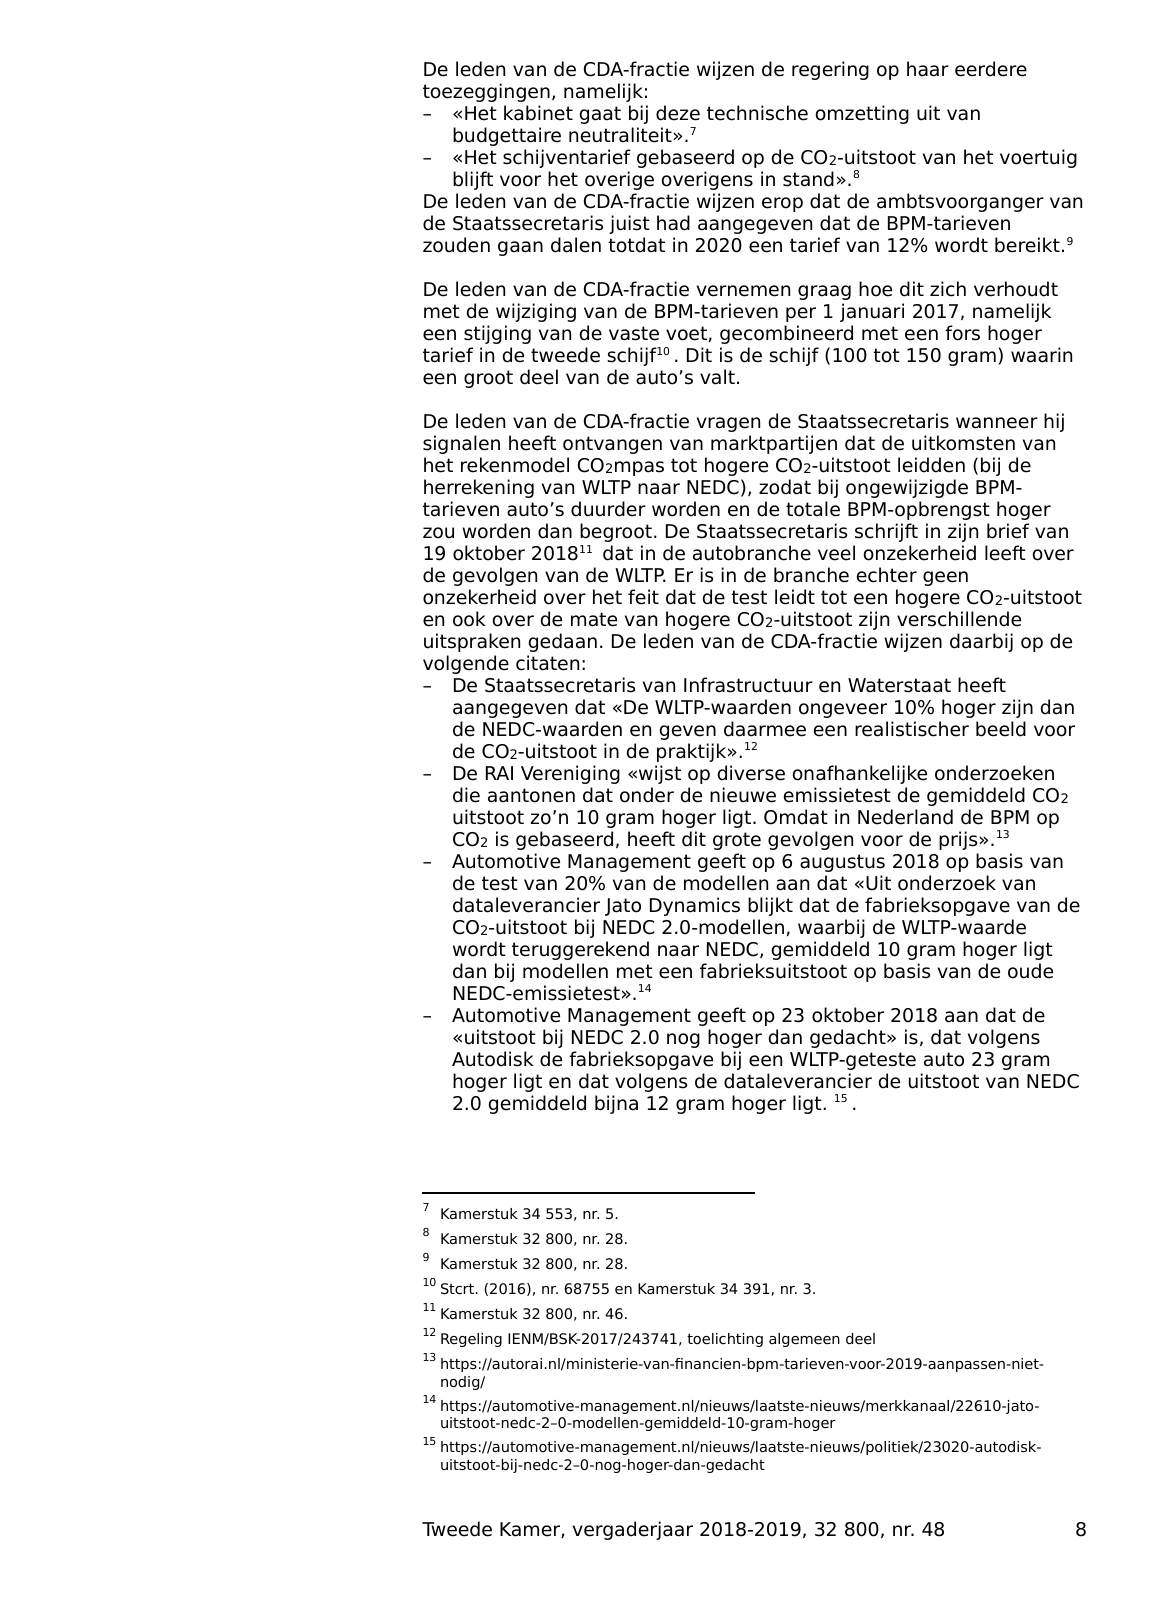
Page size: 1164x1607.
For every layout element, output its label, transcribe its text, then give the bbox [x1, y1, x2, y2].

text – Automotive Management geeft op 6 augustus 2018 op basis van de test van 20% van de modellen aan dat «Uit onderzoek van dataleverancier Jato Dynamics blijkt dat de fabrieksopgave van de CO2-uitstoot bij NEDC 2.0-modellen, waarbij de WLTP-waarde wordt teruggerekend naar NEDC, gemiddeld 10 gram hoger ligt dan bij modellen met een fabrieksuitstoot op basis van de oude NEDC-emissietest». [422, 851, 1087, 1004]
text https://autorai.nl/ministerie-van-financien-bpm-tarieven-voor-2019-aanpassen-niet-nodig/ [422, 1352, 1087, 1391]
text https://automotive-management.nl/nieuws/laatste-nieuws/politiek/23020-autodisk-uitstoot-bij-nedc-2–0-nog-hoger-dan-gedacht [422, 1435, 1087, 1474]
text De leden van de CDA-fractie vernemen graag hoe dit zich verhoudt met de wijziging van de BPM-tarieven per 1 januari 2017, namelijk een stijging van de vaste voet, gecombineerd met een fors hoger tarief in de tweede schijf. Dit is de schijf (100 tot 150 gram) waarin een groot deel van de auto’s valt. [422, 279, 1087, 389]
text – Automotive Management geeft op 23 oktober 2018 aan dat de «uitstoot bij NEDC 2.0 nog hoger dan gedacht» is, dat volgens Autodisk de fabrieksopgave bij een WLTP-geteste auto 23 gram hoger ligt en dat volgens de dataleverancier de uitstoot van NEDC 2.0 gemiddeld bijna 12 gram hoger ligt. . [422, 1004, 1087, 1114]
text De leden van de CDA-fractie wijzen erop dat de ambtsvoorganger van de Staatssecretaris juist had aangegeven dat de BPM-tarieven zouden gaan dalen totdat in 2020 een tarief van 12% wordt bereikt. [422, 191, 1087, 257]
text – De RAI Vereniging «wijst op diverse onafhankelijke onderzoeken die aantonen dat onder de nieuwe emissietest de gemiddeld CO2 uitstoot zo’n 10 gram hoger ligt. Omdat in Nederland de BPM op CO2 is gebaseerd, heeft dit grote gevolgen voor de prijs». [422, 763, 1087, 851]
text – «Het kabinet gaat bij deze technische omzetting uit van budgettaire neutraliteit». [422, 103, 1087, 147]
text Kamerstuk 34 553, nr. 5. [422, 1202, 1087, 1224]
text Kamerstuk 32 800, nr. 28. [422, 1227, 1087, 1249]
text Kamerstuk 32 800, nr. 46. [422, 1302, 1087, 1324]
text Stcrt. (2016), nr. 68755 en Kamerstuk 34 391, nr. 3. [422, 1277, 1087, 1299]
text – De Staatssecretaris van Infrastructuur en Waterstaat heeft aangegeven dat «De WLTP-waarden ongeveer 10% hoger zijn dan de NEDC-waarden en geven daarmee een realistischer beeld voor de CO2-uitstoot in de praktijk». [422, 675, 1087, 763]
text De leden van de CDA-fractie vragen de Staatssecretaris wanneer hij signalen heeft ontvangen van marktpartijen dat de uitkomsten van het rekenmodel CO2mpas tot hogere CO2-uitstoot leidden (bij de herrekening van WLTP naar NEDC), zodat bij ongewijzigde BPM-tarieven auto’s duurder worden en de totale BPM-opbrengst hoger zou worden dan begroot. De Staatssecretaris schrijft in zijn brief van 19 oktober 2018 dat in de autobranche veel onzekerheid leeft over de gevolgen van de WLTP. Er is in de branche echter geen onzekerheid over het feit dat de test leidt tot een hogere CO2-uitstoot en ook over de mate van hogere CO2-uitstoot zijn verschillende uitspraken gedaan. De leden van de CDA-fractie wijzen daarbij op de volgende citaten: [422, 411, 1087, 675]
text Regeling IENM/BSK-2017/243741, toelichting algemeen deel [422, 1327, 1087, 1349]
text De leden van de CDA-fractie wijzen de regering op haar eerdere toezeggingen, namelijk: [422, 59, 1087, 103]
text https://automotive-management.nl/nieuws/laatste-nieuws/merkkanaal/22610-jato-uitstoot-nedc-2–0-modellen-gemiddeld-10-gram-hoger [422, 1393, 1087, 1432]
text – «Het schijventarief gebaseerd op de CO2-uitstoot van het voertuig blijft voor het overige overigens in stand». [422, 147, 1087, 191]
text Kamerstuk 32 800, nr. 28. [422, 1252, 1087, 1274]
